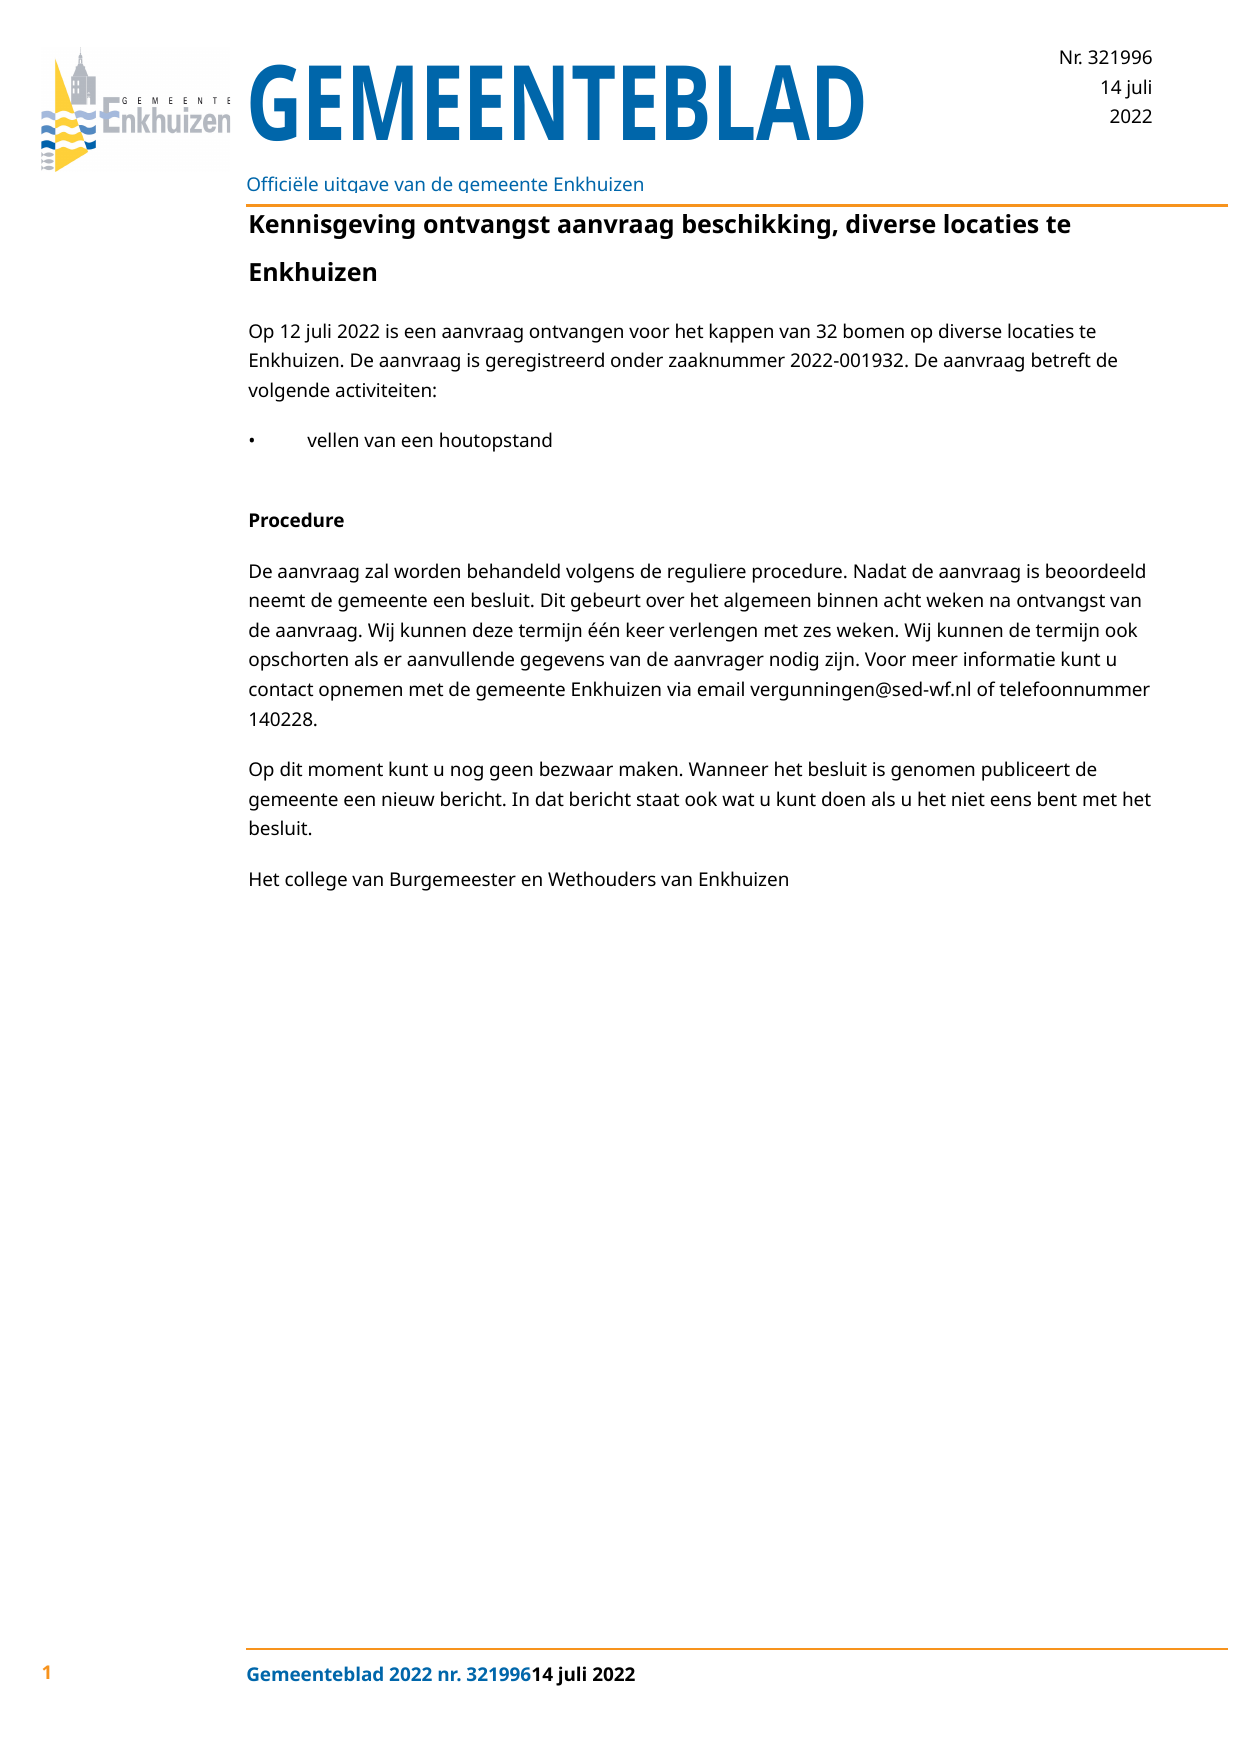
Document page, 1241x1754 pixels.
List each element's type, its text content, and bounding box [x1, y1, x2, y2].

list vellen van een houtopstand [248, 427, 1152, 453]
text Het college van Burgemeester en Wethouders van Enkhuizen [248, 866, 1152, 892]
text De aanvraag zal worden behandeld volgens de reguliere procedure. Nadat de aanvraag is beoordeeld neemt de gemeente een besluit. Dit gebeurt over het algemeen binnen acht weken na ontvangst van de aanvraag. Wij kunnen deze termijn één keer verlengen met zes weken. Wij kunnen de termijn ook opschorten als er aanvullende gegevens van de aanvrager nodig zijn. Voor meer informatie kunt u contact opnemen met de gemeente Enkhuizen via email vergunningen@sed-wf.nl of telefoonnummer 140228. [248, 558, 1152, 732]
picture [41, 47, 231, 172]
text Op 12 juli 2022 is een aanvraag ontvangen voor het kappen van 32 bomen op diverse locaties te Enkhuizen. De aanvraag is geregistreerd onder zaaknummer 2022-001932. De aanvraag betreft de volgende activiteiten: [248, 318, 1152, 403]
text Op dit moment kunt u nog geen bezwaar maken. Wanneer het besluit is genomen publiceert de gemeente een nieuw bericht. In dat bericht staat ook wat u kunt doen als u het niet eens bent met het besluit. [248, 756, 1152, 841]
text Procedure [248, 507, 1152, 533]
text Kennisgeving ontvangst aanvraag beschikking, diverse locaties te Enkhuizen [248, 207, 1152, 288]
